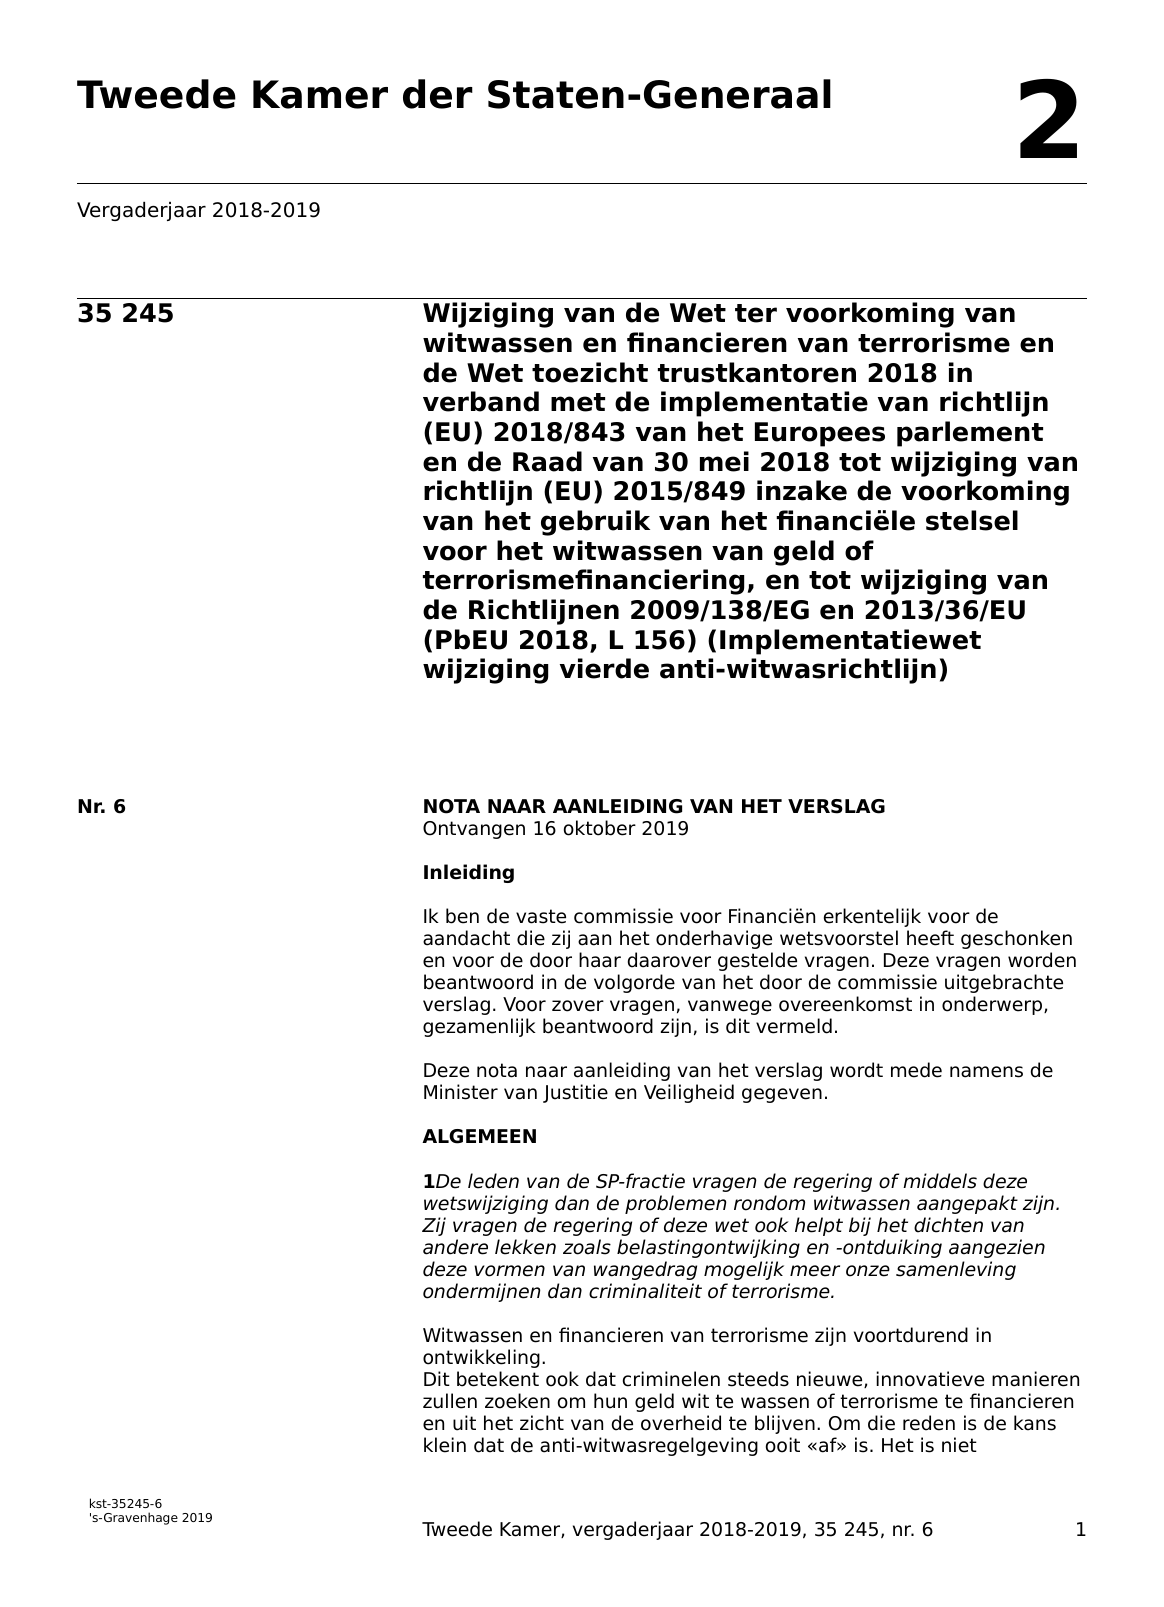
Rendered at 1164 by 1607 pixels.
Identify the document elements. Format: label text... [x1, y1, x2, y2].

table_header Tweede Kamer der Staten-Generaal [77, 59, 886, 183]
text Dit betekent ook dat criminelen steeds nieuwe, innovatieve manieren zullen zoeken om hun geld wit te wassen of terrorisme te financieren en uit het zicht van de overheid te blijven. Om die reden is de kans klein dat de anti-witwasregelgeving ooit «af» is. Het is niet [422, 1369, 1087, 1457]
table_header 2 [886, 59, 1087, 183]
table_cell Vergaderjaar 2018-2019 [77, 184, 1087, 298]
text Ik ben de vaste commissie voor Financiën erkentelijk voor de aandacht die zij aan het onderhavige wetsvoorstel heeft geschonken en voor de door haar daarover gestelde vragen. Deze vragen worden beantwoord in de volgorde van het door de commissie uitgebrachte verslag. Voor zover vragen, vanwege overeenkomst in onderwerp, gezamenlijk beantwoord zijn, is dit vermeld. [422, 906, 1087, 1038]
subtitle Nr. 6 NOTA NAAR AANLEIDING VAN HET VERSLAG [77, 796, 1087, 818]
text 's-Gravenhage 2019 [88, 1511, 323, 1525]
text Deze nota naar aanleiding van het verslag wordt mede namens de Minister van Justitie en Veiligheid gegeven. [422, 1060, 1087, 1104]
subtitle 35 245 Wijziging van de Wet ter voorkoming van witwassen en financieren van terrorisme en de Wet toezicht trustkantoren 2018 in verband met de implementatie van richtlijn (EU) 2018/843 van het Europees parlement en de Raad van 30 mei 2018 tot wijziging van richtlijn (EU) 2015/849 inzake de voorkoming van het gebruik van het financiële stelsel voor het witwassen van geld of terrorismefinanciering, en tot wijziging van de Richtlijnen 2009/138/EG en 2013/36/EU (PbEU 2018, L 156) (Implementatiewet wijziging vierde anti-witwasrichtlijn) [77, 299, 1087, 685]
text 1De leden van de SP-fractie vragen de regering of middels deze wetswijziging dan de problemen rondom witwassen aangepakt zijn. Zij vragen de regering of deze wet ook helpt bij het dichten van andere lekken zoals belastingontwijking en -ontduiking aangezien deze vormen van wangedrag mogelijk meer onze samenleving ondermijnen dan criminaliteit of terrorisme. [422, 1171, 1087, 1302]
subtitle Inleiding [422, 862, 1087, 884]
text Witwassen en financieren van terrorisme zijn voortdurend in ontwikkeling. [422, 1325, 1087, 1369]
text Ontvangen 16 oktober 2019 [422, 818, 1087, 840]
text kst-35245-6 [88, 1497, 323, 1511]
subtitle ALGEMEEN [422, 1126, 1087, 1148]
